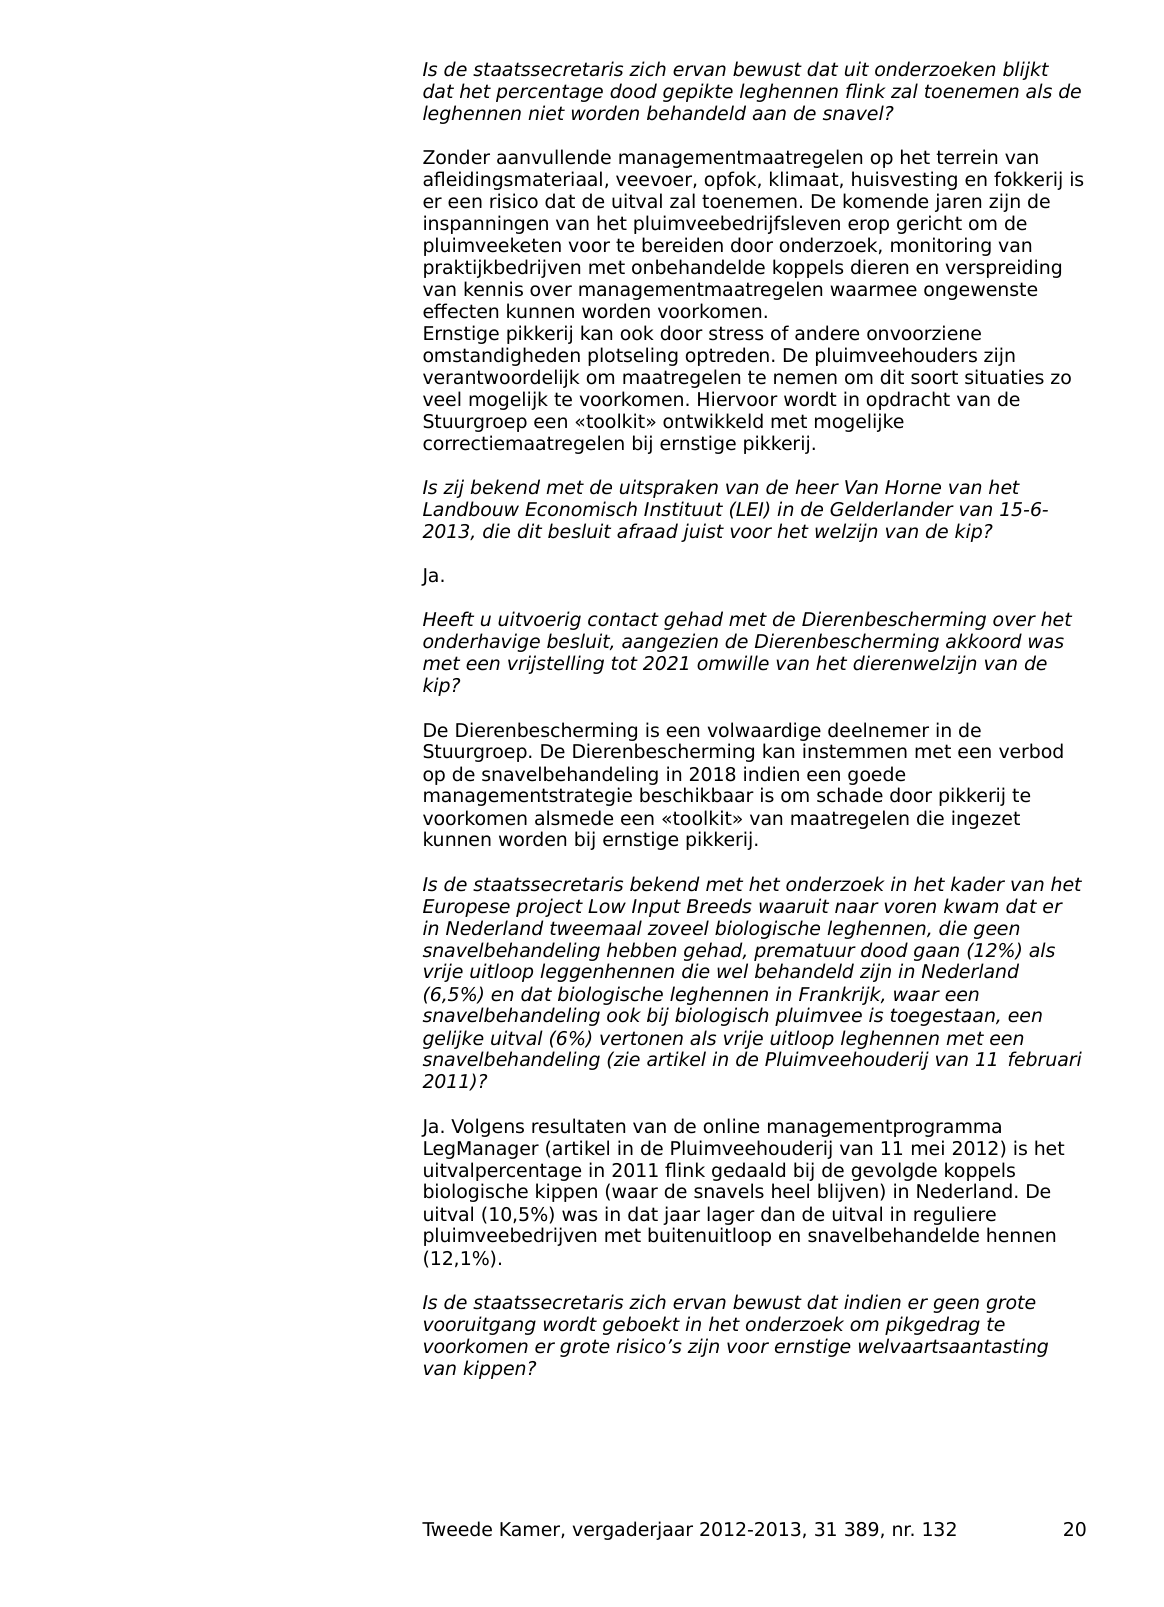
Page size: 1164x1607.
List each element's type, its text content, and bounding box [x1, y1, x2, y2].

text Ja. Volgens resultaten van de online managementprogramma LegManager (artikel in de Pluimveehouderij van 11 mei 2012) is het uitvalpercentage in 2011 flink gedaald bij de gevolgde koppels biologische kippen (waar de snavels heel blijven) in Nederland. De uitval (10,5%) was in dat jaar lager dan de uitval in reguliere pluimveebedrijven met buitenuitloop en snavelbehandelde hennen (12,1%). [422, 1116, 1087, 1269]
text Is zij bekend met de uitspraken van de heer Van Horne van het Landbouw Economisch Instituut (LEI) in de Gelderlander van 15-6-2013, die dit besluit afraad juist voor het welzijn van de kip? [422, 477, 1087, 543]
text Is de staatssecretaris bekend met het onderzoek in het kader van het Europese project Low Input Breeds waaruit naar voren kwam dat er in Nederland tweemaal zoveel biologische leghennen, die geen snavelbehandeling hebben gehad, prematuur dood gaan (12%) als vrije uitloop leggenhennen die wel behandeld zijn in Nederland (6,5%) en dat biologische leghennen in Frankrijk, waar een snavelbehandeling ook bij biologisch pluimvee is toegestaan, een gelijke uitval (6%) vertonen als vrije uitloop leghennen met een snavelbehandeling (zie artikel in de Pluimveehouderij van 11 februari 2011)? [422, 873, 1087, 1093]
text Ja. [422, 565, 1087, 587]
text Heeft u uitvoerig contact gehad met de Dierenbescherming over het onderhavige besluit, aangezien de Dierenbescherming akkoord was met een vrijstelling tot 2021 omwille van het dierenwelzijn van de kip? [422, 609, 1087, 697]
text De Dierenbescherming is een volwaardige deelnemer in de Stuurgroep. De Dierenbescherming kan instemmen met een verbod op de snavelbehandeling in 2018 indien een goede managementstrategie beschikbaar is om schade door pikkerij te voorkomen alsmede een «toolkit» van maatregelen die ingezet kunnen worden bij ernstige pikkerij. [422, 719, 1087, 851]
text Is de staatssecretaris zich ervan bewust dat indien er geen grote vooruitgang wordt geboekt in het onderzoek om pikgedrag te voorkomen er grote risico’s zijn voor ernstige welvaartsaantasting van kippen? [422, 1292, 1087, 1379]
text Is de staatssecretaris zich ervan bewust dat uit onderzoeken blijkt dat het percentage dood gepikte leghennen flink zal toenemen als de leghennen niet worden behandeld aan de snavel? [422, 59, 1087, 125]
text Zonder aanvullende managementmaatregelen op het terrein van afleidingsmateriaal, veevoer, opfok, klimaat, huisvesting en fokkerij is er een risico dat de uitval zal toenemen. De komende jaren zijn de inspanningen van het pluimveebedrijfsleven erop gericht om de pluimveeketen voor te bereiden door onderzoek, monitoring van praktijkbedrijven met onbehandelde koppels dieren en verspreiding van kennis over managementmaatregelen waarmee ongewenste effecten kunnen worden voorkomen. [422, 147, 1087, 323]
text Ernstige pikkerij kan ook door stress of andere onvoorziene omstandigheden plotseling optreden. De pluimveehouders zijn verantwoordelijk om maatregelen te nemen om dit soort situaties zo veel mogelijk te voorkomen. Hiervoor wordt in opdracht van de Stuurgroep een «toolkit» ontwikkeld met mogelijke correctiemaatregelen bij ernstige pikkerij. [422, 323, 1087, 455]
